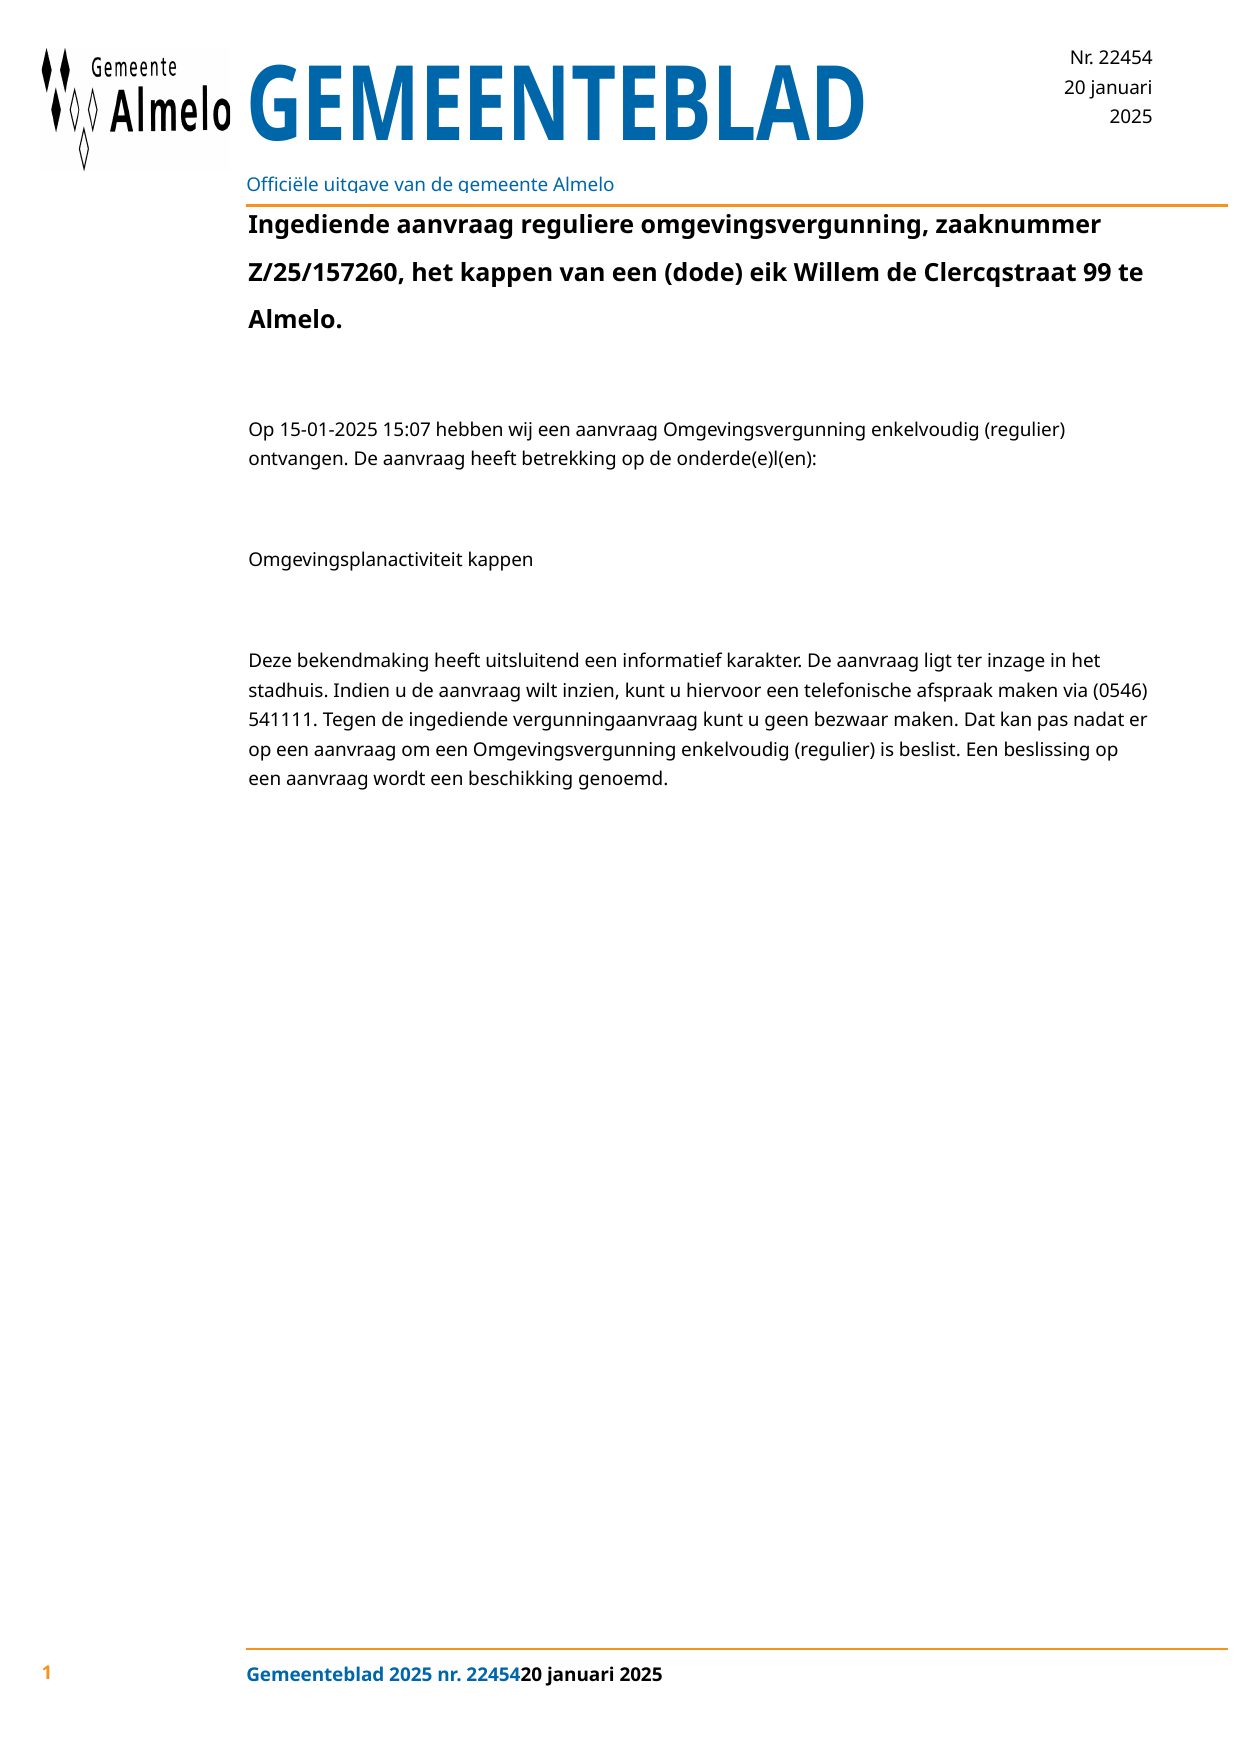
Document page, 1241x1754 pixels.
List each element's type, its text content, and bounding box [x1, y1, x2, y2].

text Omgevingsplanactiviteit kappen [248, 546, 1152, 572]
text Deze bekendmaking heeft uitsluitend een informatief karakter. De aanvraag ligt ter inzage in het stadhuis. Indien u de aanvraag wilt inzien, kunt u hiervoor een telefonische afspraak maken via (0546) 541111. Tegen de ingediende vergunningaanvraag kunt u geen bezwaar maken. Dat kan pas nadat er op een aanvraag om een Omgevingsvergunning enkelvoudig (regulier) is beslist. Een beslissing op een aanvraag wordt een beschikking genoemd. [248, 647, 1152, 791]
text Ingediende aanvraag reguliere omgevingsvergunning, zaaknummer Z/25/157260, het kappen van een (dode) eik Willem de Clercqstraat 99 te Almelo. [248, 207, 1152, 336]
picture [41, 47, 231, 172]
text Op 15-01-2025 15:07 hebben wij een aanvraag Omgevingsvergunning enkelvoudig (regulier) ontvangen. De aanvraag heeft betrekking op de onderde(e)l(en): [248, 416, 1152, 471]
